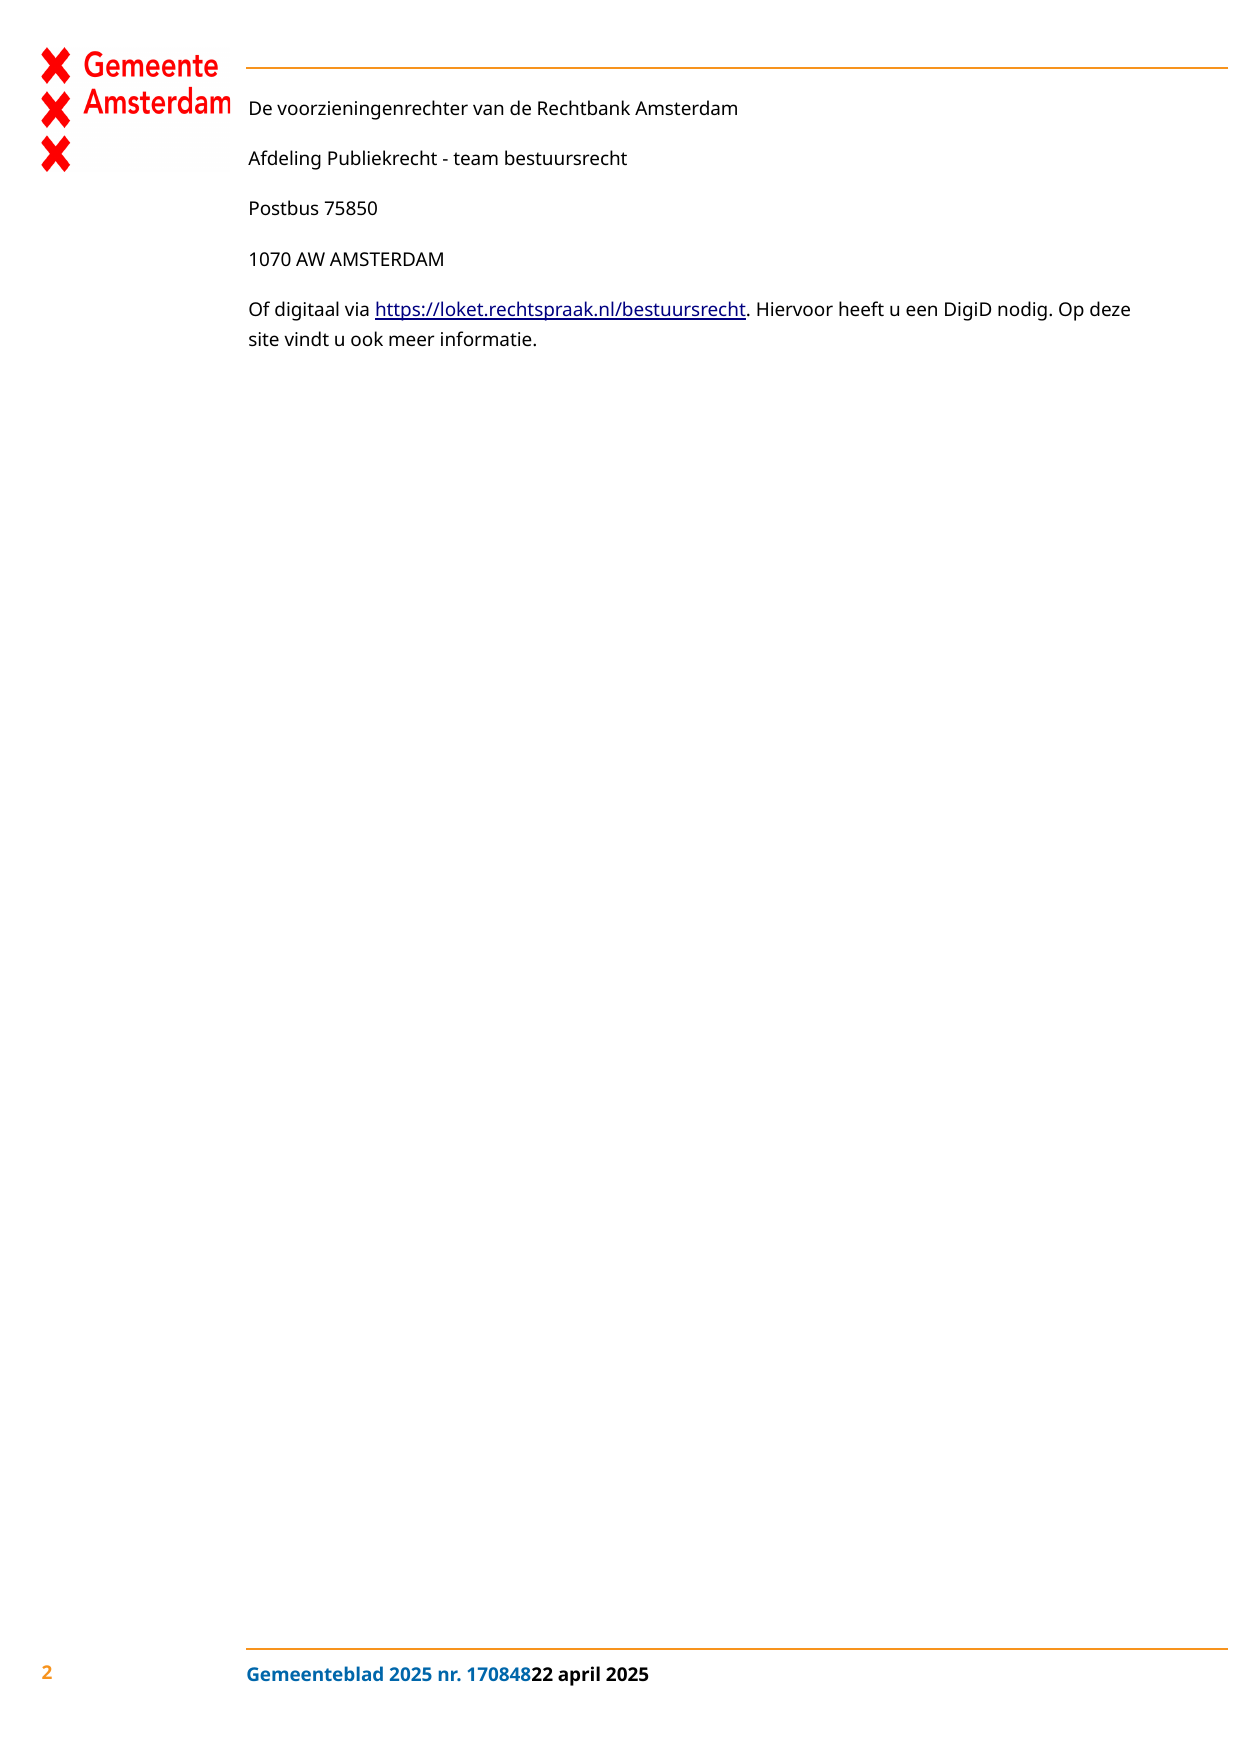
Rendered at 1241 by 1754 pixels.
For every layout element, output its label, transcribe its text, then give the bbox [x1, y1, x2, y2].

text De voorzieningenrechter van de Rechtbank Amsterdam [248, 95, 1152, 121]
text Afdeling Publiekrecht - team bestuursrecht [248, 145, 1152, 171]
text 1070 AW AMSTERDAM [248, 246, 1152, 272]
text Of digitaal via https://loket.rechtspraak.nl/bestuursrecht. Hiervoor heeft u een DigiD nodig. Op deze site vindt u ook meer informatie. [248, 296, 1152, 352]
picture [41, 47, 231, 172]
text Postbus 75850 [248, 196, 1152, 221]
